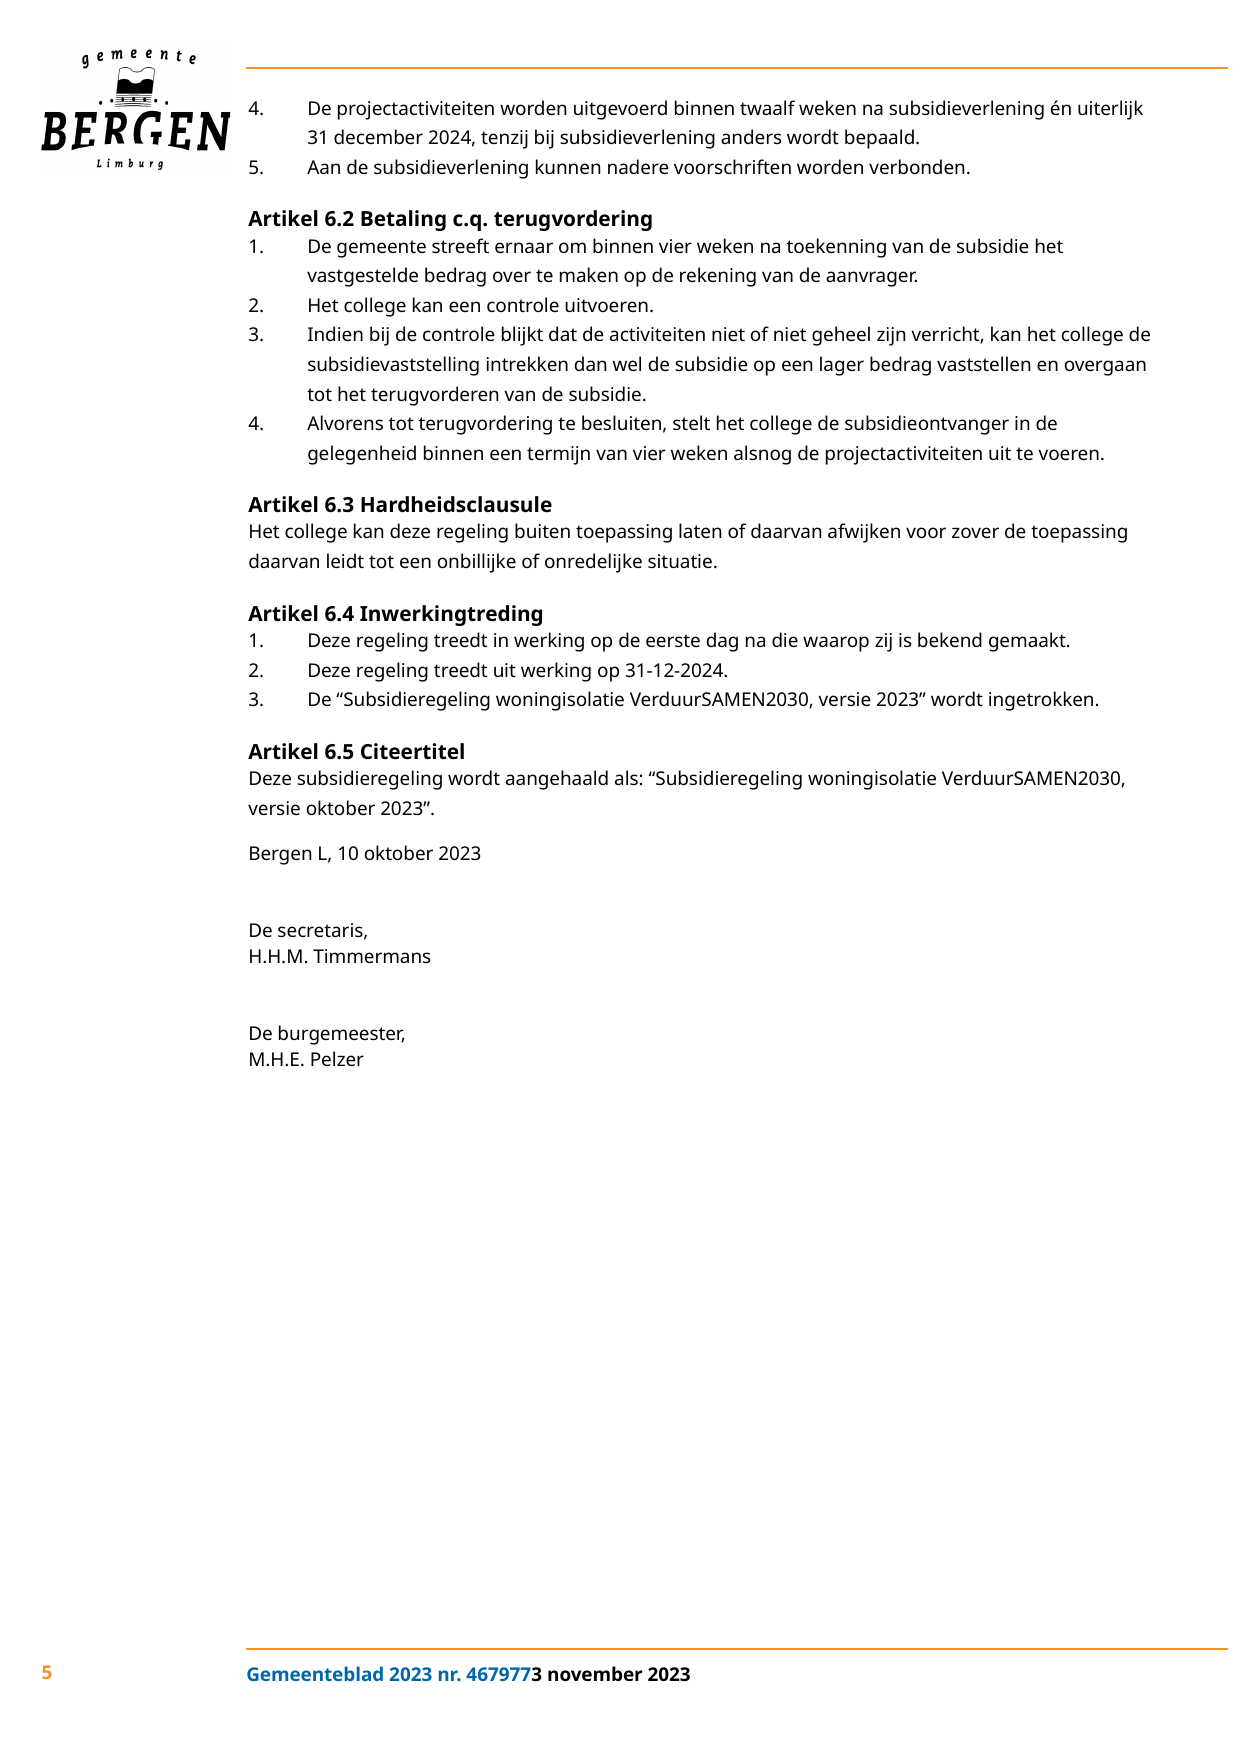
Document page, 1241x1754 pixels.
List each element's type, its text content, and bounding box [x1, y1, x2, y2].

list Deze regeling treedt in werking op de eerste dag na die waarop zij is bekend gemaakt. [248, 627, 1152, 653]
text H.H.M. Timmermans [248, 943, 1152, 969]
text Artikel 6.2 Betaling c.q. terugvordering [248, 204, 1152, 233]
text De secretaris, [248, 918, 1152, 943]
text Het college kan deze regeling buiten toepassing laten of daarvan afwijken voor zover de toepassing daarvan leidt tot een onbillijke of onredelijke situatie. [248, 519, 1152, 574]
text Artikel 6.3 Hardheidsclausule [248, 490, 1152, 519]
list De projectactiviteiten worden uitgevoerd binnen twaalf weken na subsidieverlening én uiterlijk 31 december 2024, tenzij bij subsidieverlening anders wordt bepaald. [248, 95, 1152, 150]
list Aan de subsidieverlening kunnen nadere voorschriften worden verbonden. [248, 154, 1152, 180]
picture [41, 47, 231, 172]
list De “Subsidieregeling woningisolatie VerduurSAMEN2030, versie 2023” wordt ingetrokken. [248, 686, 1152, 712]
text Bergen L, 10 oktober 2023 [248, 840, 1152, 866]
list Het college kan een controle uitvoeren. [248, 292, 1152, 318]
list Alvorens tot terugvordering te besluiten, stelt het college de subsidieontvanger in de gelegenheid binnen een termijn van vier weken alsnog de projectactiviteiten uit te voeren. [248, 410, 1152, 466]
text M.H.E. Pelzer [248, 1046, 1152, 1072]
list Deze regeling treedt uit werking op 31-12-2024. [248, 657, 1152, 682]
text De burgemeester, [248, 1021, 1152, 1046]
text Deze subsidieregeling wordt aangehaald als: “Subsidieregeling woningisolatie VerduurSAMEN2030, versie oktober 2023”. [248, 765, 1152, 821]
text Artikel 6.5 Citeertitel [248, 737, 1152, 765]
list Indien bij de controle blijkt dat de activiteiten niet of niet geheel zijn verricht, kan het college de subsidievaststelling intrekken dan wel de subsidie op een lager bedrag vaststellen en overgaan tot het terugvorderen van de subsidie. [248, 322, 1152, 406]
text Artikel 6.4 Inwerkingtreding [248, 599, 1152, 627]
list De gemeente streeft ernaar om binnen vier weken na toekenning van de subsidie het vastgestelde bedrag over te maken op de rekening van de aanvrager. [248, 233, 1152, 288]
